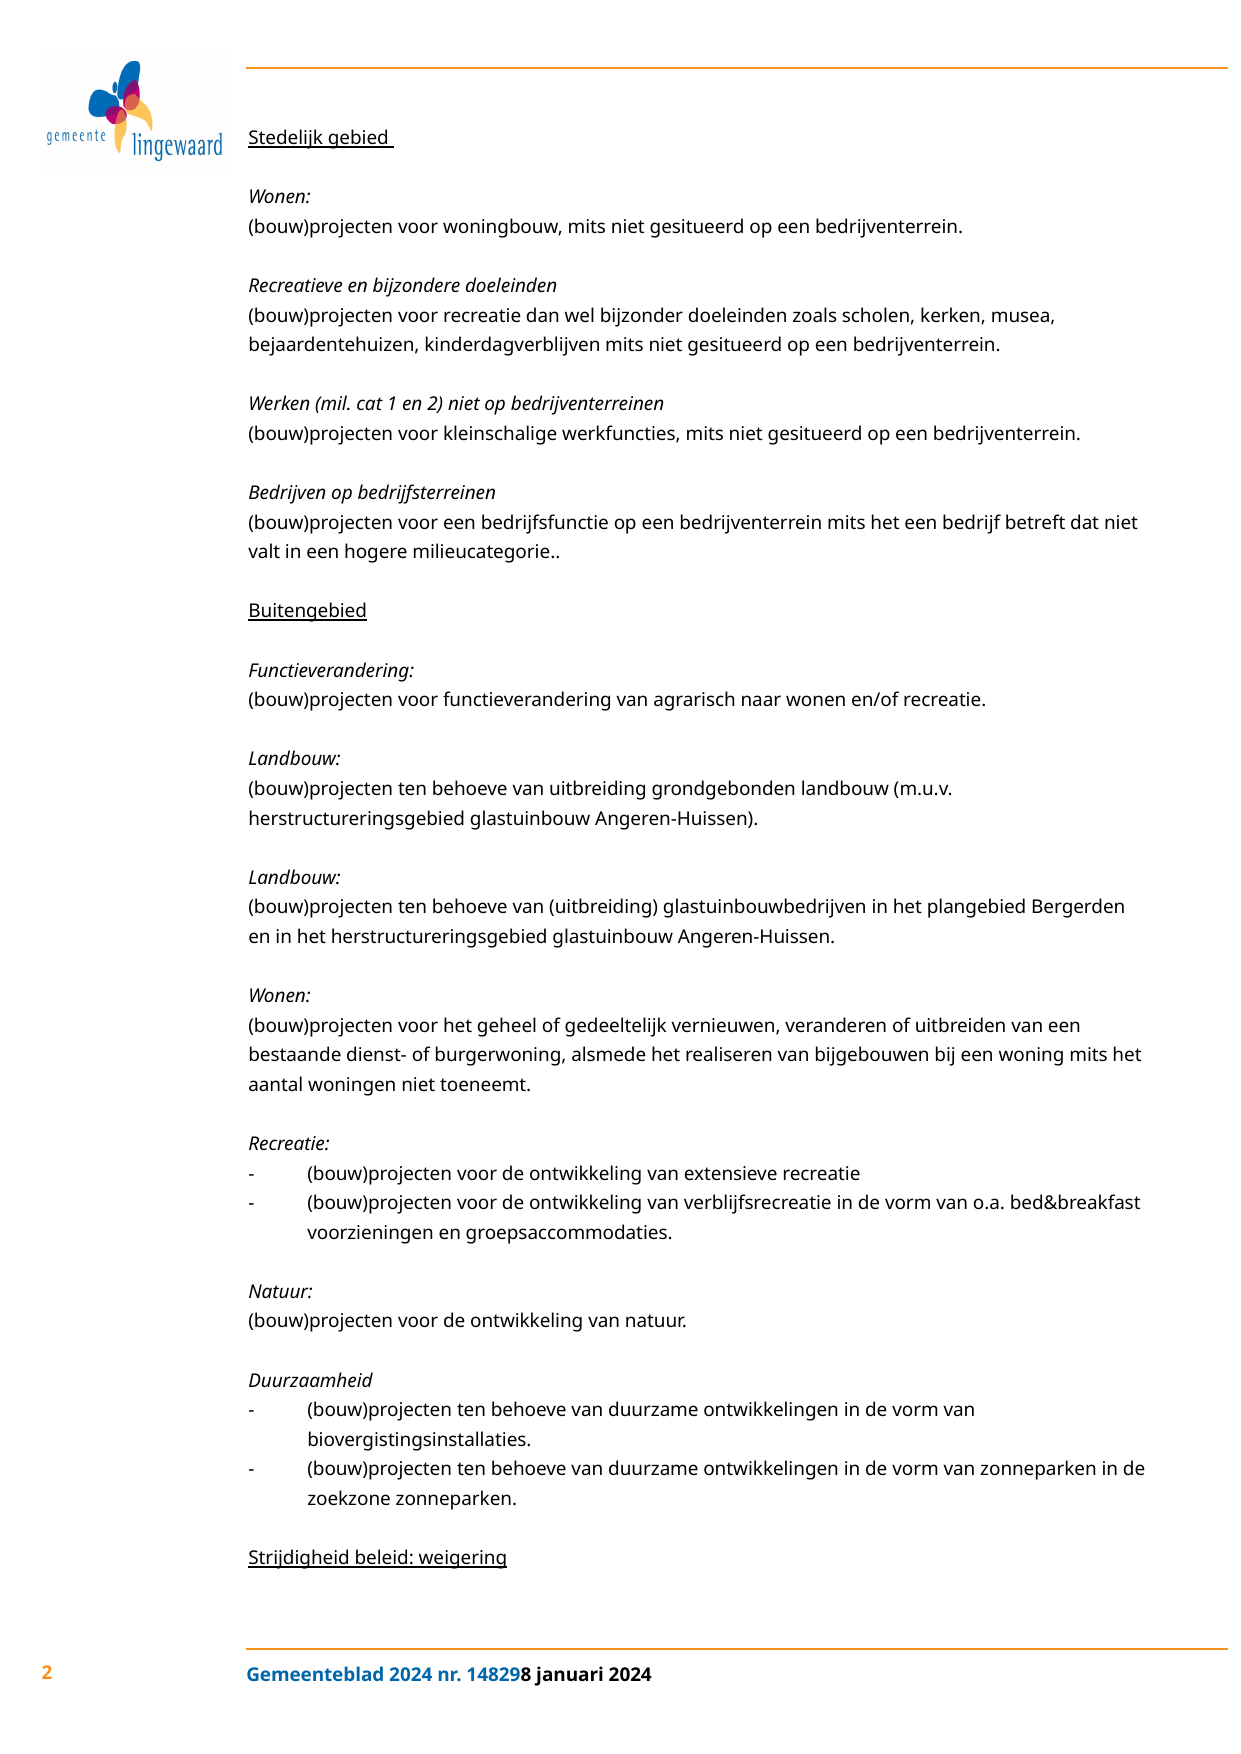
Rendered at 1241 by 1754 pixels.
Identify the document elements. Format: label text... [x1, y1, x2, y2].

text Stedelijk gebied [248, 124, 1152, 150]
text Wonen: [248, 183, 1152, 209]
list (bouw)projecten ten behoeve van duurzame ontwikkelingen in de vorm van zonneparken in de zoekzone zonneparken. [248, 1456, 1152, 1511]
text Werken (mil. cat 1 en 2) niet op bedrijventerreinen [248, 391, 1152, 416]
text (bouw)projecten voor de ontwikkeling van natuur. [248, 1308, 1152, 1333]
text Natuur: [248, 1278, 1152, 1304]
text Bedrijven op bedrijfsterreinen [248, 479, 1152, 505]
text (bouw)projecten ten behoeve van uitbreiding grondgebonden landbouw (m.u.v. herstructureringsgebied glastuinbouw Angeren-Huissen). [248, 775, 1152, 831]
text (bouw)projecten voor functieverandering van agrarisch naar wonen en/of recreatie. [248, 686, 1152, 712]
text Strijdigheid beleid: weigering [248, 1544, 1152, 1570]
list (bouw)projecten ten behoeve van duurzame ontwikkelingen in de vorm van biovergistingsinstallaties. [248, 1396, 1152, 1452]
text Functieverandering: [248, 657, 1152, 683]
text (bouw)projecten voor woningbouw, mits niet gesitueerd op een bedrijventerrein. [248, 213, 1152, 239]
list (bouw)projecten voor de ontwikkeling van extensieve recreatie [248, 1160, 1152, 1186]
text (bouw)projecten voor recreatie dan wel bijzonder doeleinden zoals scholen, kerken, musea, bejaardentehuizen, kinderdagverblijven mits niet gesitueerd op een bedrijventerrein. [248, 302, 1152, 357]
picture [41, 47, 231, 172]
text Landbouw: [248, 746, 1152, 771]
text Recreatieve en bijzondere doeleinden [248, 272, 1152, 298]
text Buitengebied [248, 598, 1152, 623]
text (bouw)projecten voor een bedrijfsfunctie op een bedrijventerrein mits het een bedrijf betreft dat niet valt in een hogere milieucategorie.. [248, 509, 1152, 564]
text (bouw)projecten ten behoeve van (uitbreiding) glastuinbouwbedrijven in het plangebied Bergerden en in het herstructureringsgebied glastuinbouw Angeren-Huissen. [248, 893, 1152, 949]
text (bouw)projecten voor het geheel of gedeeltelijk vernieuwen, veranderen of uitbreiden van een bestaande dienst- of burgerwoning, alsmede het realiseren van bijgebouwen bij een woning mits het aantal woningen niet toeneemt. [248, 1012, 1152, 1097]
text Landbouw: [248, 864, 1152, 890]
list (bouw)projecten voor de ontwikkeling van verblijfsrecreatie in de vorm van o.a. bed&breakfast voorzieningen en groepsaccommodaties. [248, 1189, 1152, 1245]
text Recreatie: [248, 1130, 1152, 1156]
text Wonen: [248, 982, 1152, 1008]
text (bouw)projecten voor kleinschalige werkfuncties, mits niet gesitueerd op een bedrijventerrein. [248, 420, 1152, 446]
text Duurzaamheid [248, 1367, 1152, 1393]
